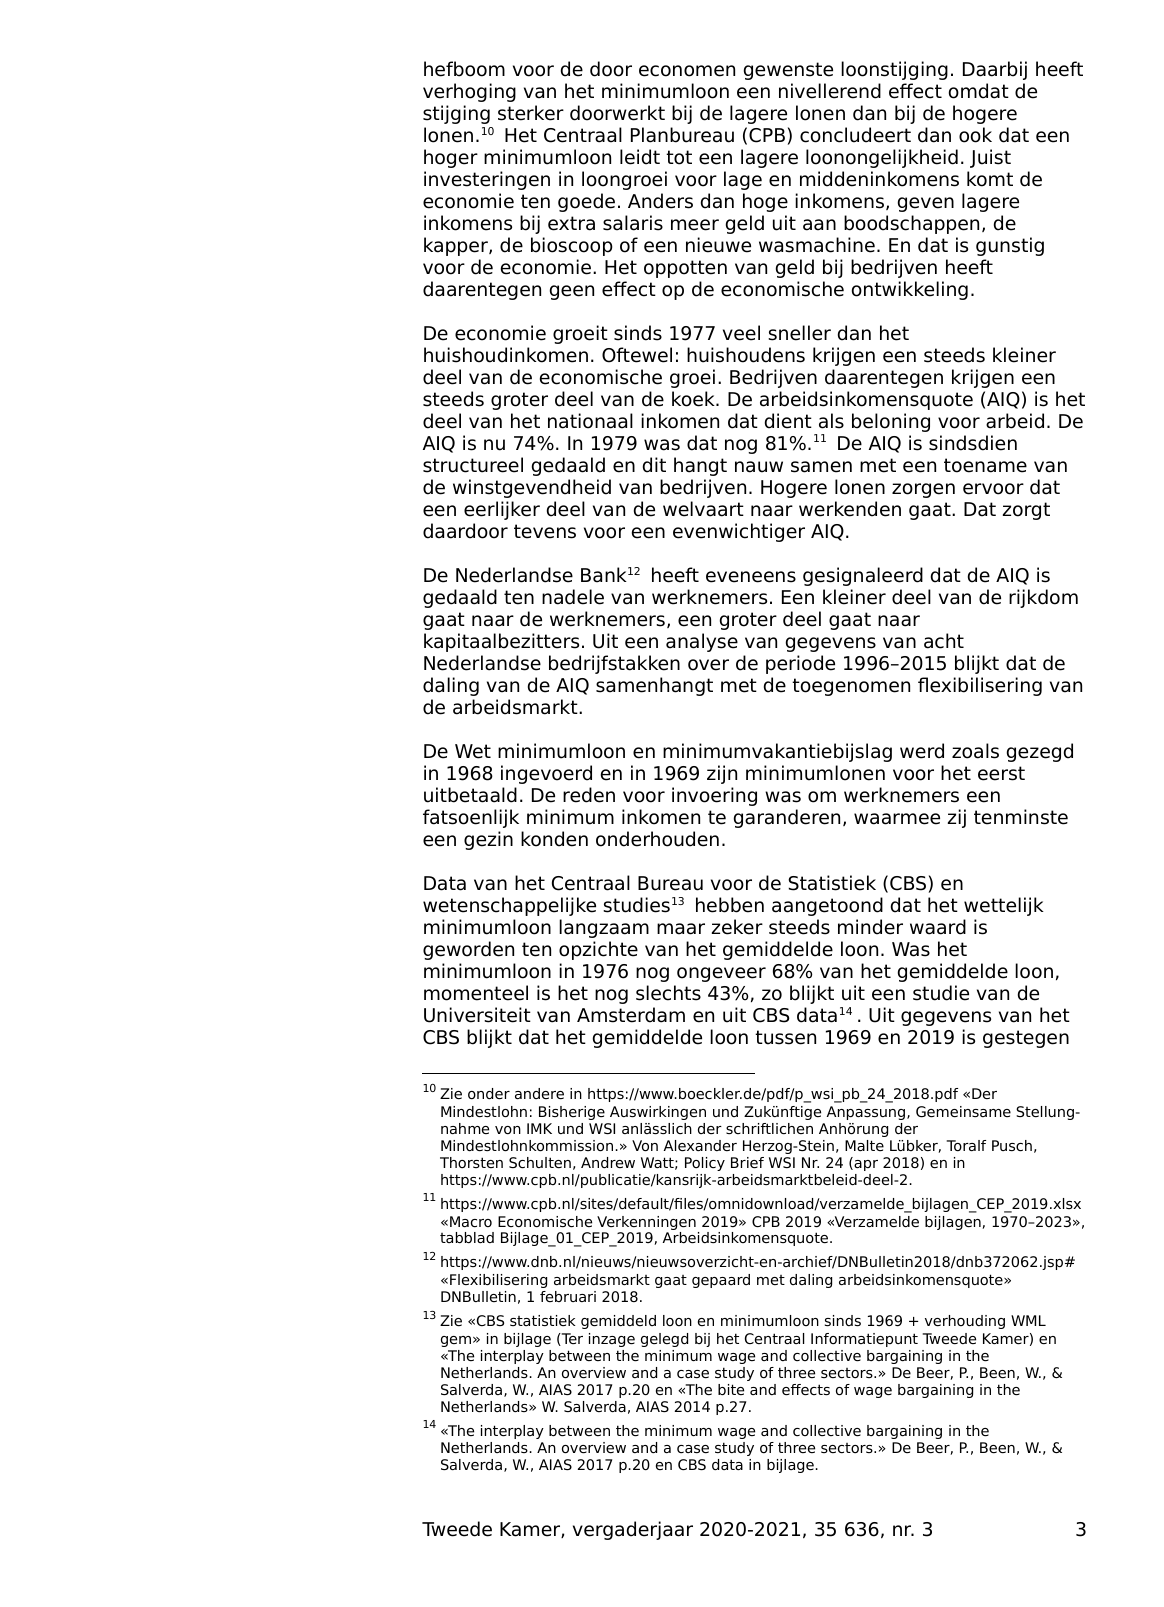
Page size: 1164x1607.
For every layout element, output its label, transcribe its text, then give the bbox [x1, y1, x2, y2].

text De Wet minimumloon en minimumvakantiebijslag werd zoals gezegd in 1968 ingevoerd en in 1969 zijn minimumlonen voor het eerst uitbetaald. De reden voor invoering was om werknemers een fatsoenlijk minimum inkomen te garanderen, waarmee zij tenminste een gezin konden onderhouden. [422, 741, 1087, 851]
text Data van het Centraal Bureau voor de Statistiek (CBS) en wetenschappelijke studies hebben aangetoond dat het wettelijk minimumloon langzaam maar zeker steeds minder waard is geworden ten opzichte van het gemiddelde loon. Was het minimumloon in 1976 nog ongeveer 68% van het gemiddelde loon, momenteel is het nog slechts 43%, zo blijkt uit een studie van de Universiteit van Amsterdam en uit CBS data. Uit gegevens van het CBS blijkt dat het gemiddelde loon tussen 1969 en 2019 is gestegen [422, 873, 1087, 1049]
text De economie groeit sinds 1977 veel sneller dan het huishoudinkomen. Oftewel: huishoudens krijgen een steeds kleiner deel van de economische groei. Bedrijven daarentegen krijgen een steeds groter deel van de koek. De arbeidsinkomensquote (AIQ) is het deel van het nationaal inkomen dat dient als beloning voor arbeid. De AIQ is nu 74%. In 1979 was dat nog 81%. De AIQ is sindsdien structureel gedaald en dit hangt nauw samen met een toename van de winstgevendheid van bedrijven. Hogere lonen zorgen ervoor dat een eerlijker deel van de welvaart naar werkenden gaat. Dat zorgt daardoor tevens voor een evenwichtiger AIQ. [422, 323, 1087, 543]
text Zie onder andere in https://www.boeckler.de/pdf/p_wsi_pb_24_2018.pdf «Der Mindestlohn: Bisherige Auswirkingen und Zukünftige Anpassung, Gemeinsame Stellung-nahme von IMK und WSI anlässlich der schriftlichen Anhörung der Mindestlohnkommission.» Von Alexander Herzog-Stein, Malte Lübker, Toralf Pusch, Thorsten Schulten, Andrew Watt; Policy Brief WSI Nr. 24 (apr 2018) en in https://www.cpb.nl/publicatie/kansrijk-arbeidsmarktbeleid-deel-2. [422, 1082, 1087, 1189]
text https://www.cpb.nl/sites/default/files/omnidownload/verzamelde_bijlagen_CEP_2019.xlsx «Macro Economische Verkenningen 2019» CPB 2019 «Verzamelde bijlagen, 1970–2023», tabblad Bijlage_01_CEP_2019, Arbeidsinkomensquote. [422, 1192, 1087, 1247]
text «The interplay between the minimum wage and collective bargaining in the Netherlands. An overview and a case study of three sectors.» De Beer, P., Been, W., & Salverda, W., AIAS 2017 p.20 en CBS data in bijlage. [422, 1418, 1087, 1474]
text De Nederlandse Bank heeft eveneens gesignaleerd dat de AIQ is gedaald ten nadele van werknemers. Een kleiner deel van de rijkdom gaat naar de werknemers, een groter deel gaat naar kapitaalbezitters. Uit een analyse van gegevens van acht Nederlandse bedrijfstakken over de periode 1996–2015 blijkt dat de daling van de AIQ samenhangt met de toegenomen flexibilisering van de arbeidsmarkt. [422, 565, 1087, 719]
text hefboom voor de door economen gewenste loonstijging. Daarbij heeft verhoging van het minimumloon een nivellerend effect omdat de stijging sterker doorwerkt bij de lagere lonen dan bij de hogere lonen. Het Centraal Planbureau (CPB) concludeert dan ook dat een hoger minimumloon leidt tot een lagere loonongelijkheid. Juist investeringen in loongroei voor lage en middeninkomens komt de economie ten goede. Anders dan hoge inkomens, geven lagere inkomens bij extra salaris meer geld uit aan boodschappen, de kapper, de bioscoop of een nieuwe wasmachine. En dat is gunstig voor de economie. Het oppotten van geld bij bedrijven heeft daarentegen geen effect op de economische ontwikkeling. [422, 59, 1087, 301]
text Zie «CBS statistiek gemiddeld loon en minimumloon sinds 1969 + verhouding WML gem» in bijlage (Ter inzage gelegd bij het Centraal Informatiepunt Tweede Kamer) en «The interplay between the minimum wage and collective bargaining in the Netherlands. An overview and a case study of three sectors.» De Beer, P., Been, W., & Salverda, W., AIAS 2017 p.20 en «The bite and effects of wage bargaining in the Netherlands» W. Salverda, AIAS 2014 p.27. [422, 1309, 1087, 1416]
text https://www.dnb.nl/nieuws/nieuwsoverzicht-en-archief/DNBulletin2018/dnb372062.jsp# «Flexibilisering arbeidsmarkt gaat gepaard met daling arbeidsinkomensquote» DNBulletin, 1 februari 2018. [422, 1250, 1087, 1306]
